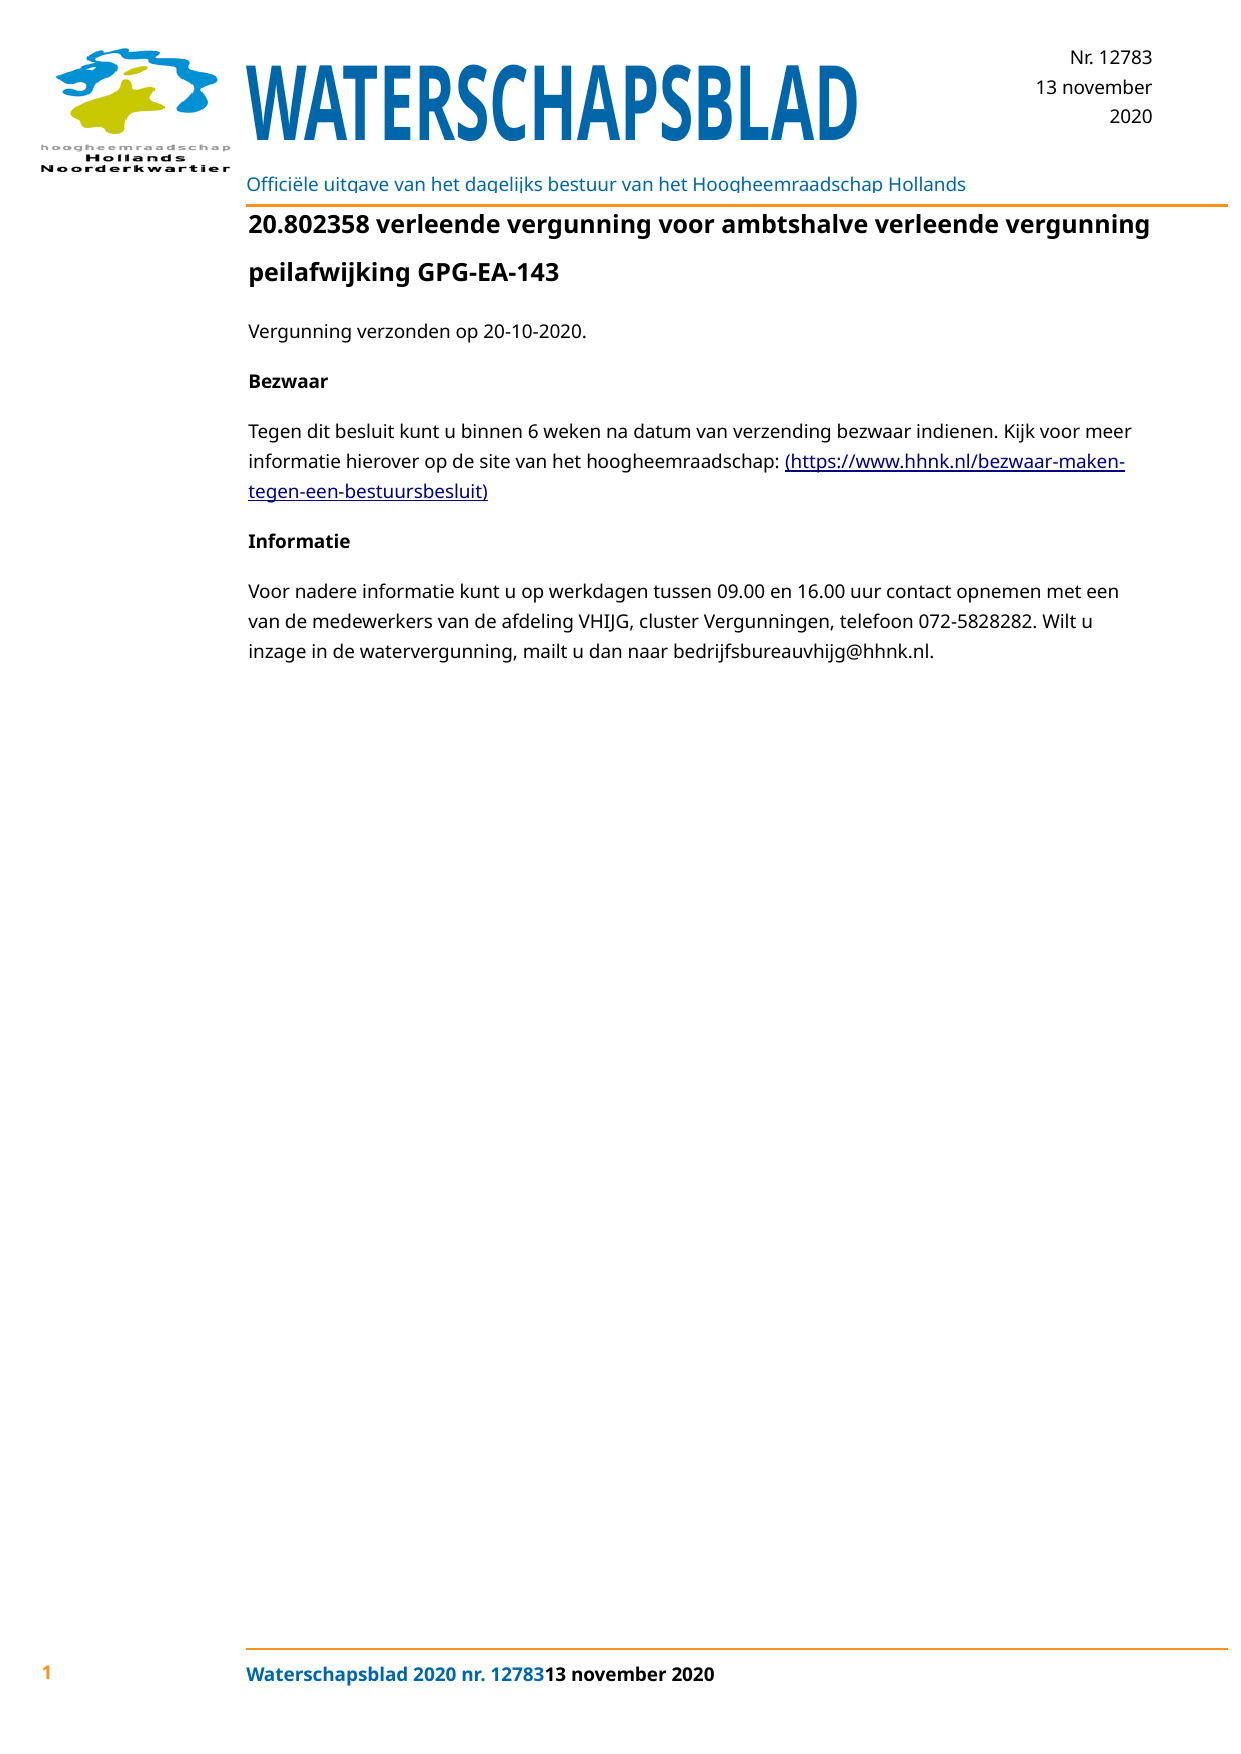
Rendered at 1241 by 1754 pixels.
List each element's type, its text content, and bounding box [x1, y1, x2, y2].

text Bezwaar [248, 368, 1152, 394]
text Vergunning verzonden op 20-10-2020. [248, 318, 1152, 344]
picture [41, 47, 231, 172]
text Informatie [248, 528, 1152, 554]
text Voor nadere informatie kunt u op werkdagen tussen 09.00 en 16.00 uur contact opnemen met een van de medewerkers van de afdeling VHIJG, cluster Vergunningen, telefoon 072-5828282. Wilt u inzage in de watervergunning, mailt u dan naar bedrijfsbureauvhijg@hhnk.nl. [248, 579, 1152, 664]
text 20.802358 verleende vergunning voor ambtshalve verleende vergunning peilafwijking GPG-EA-143 [248, 207, 1152, 288]
text Tegen dit besluit kunt u binnen 6 weken na datum van verzending bezwaar indienen. Kijk voor meer informatie hierover op de site van het hoogheemraadschap: (https://www.hhnk.nl/bezwaar-maken-tegen-een-bestuursbesluit) [248, 419, 1152, 504]
